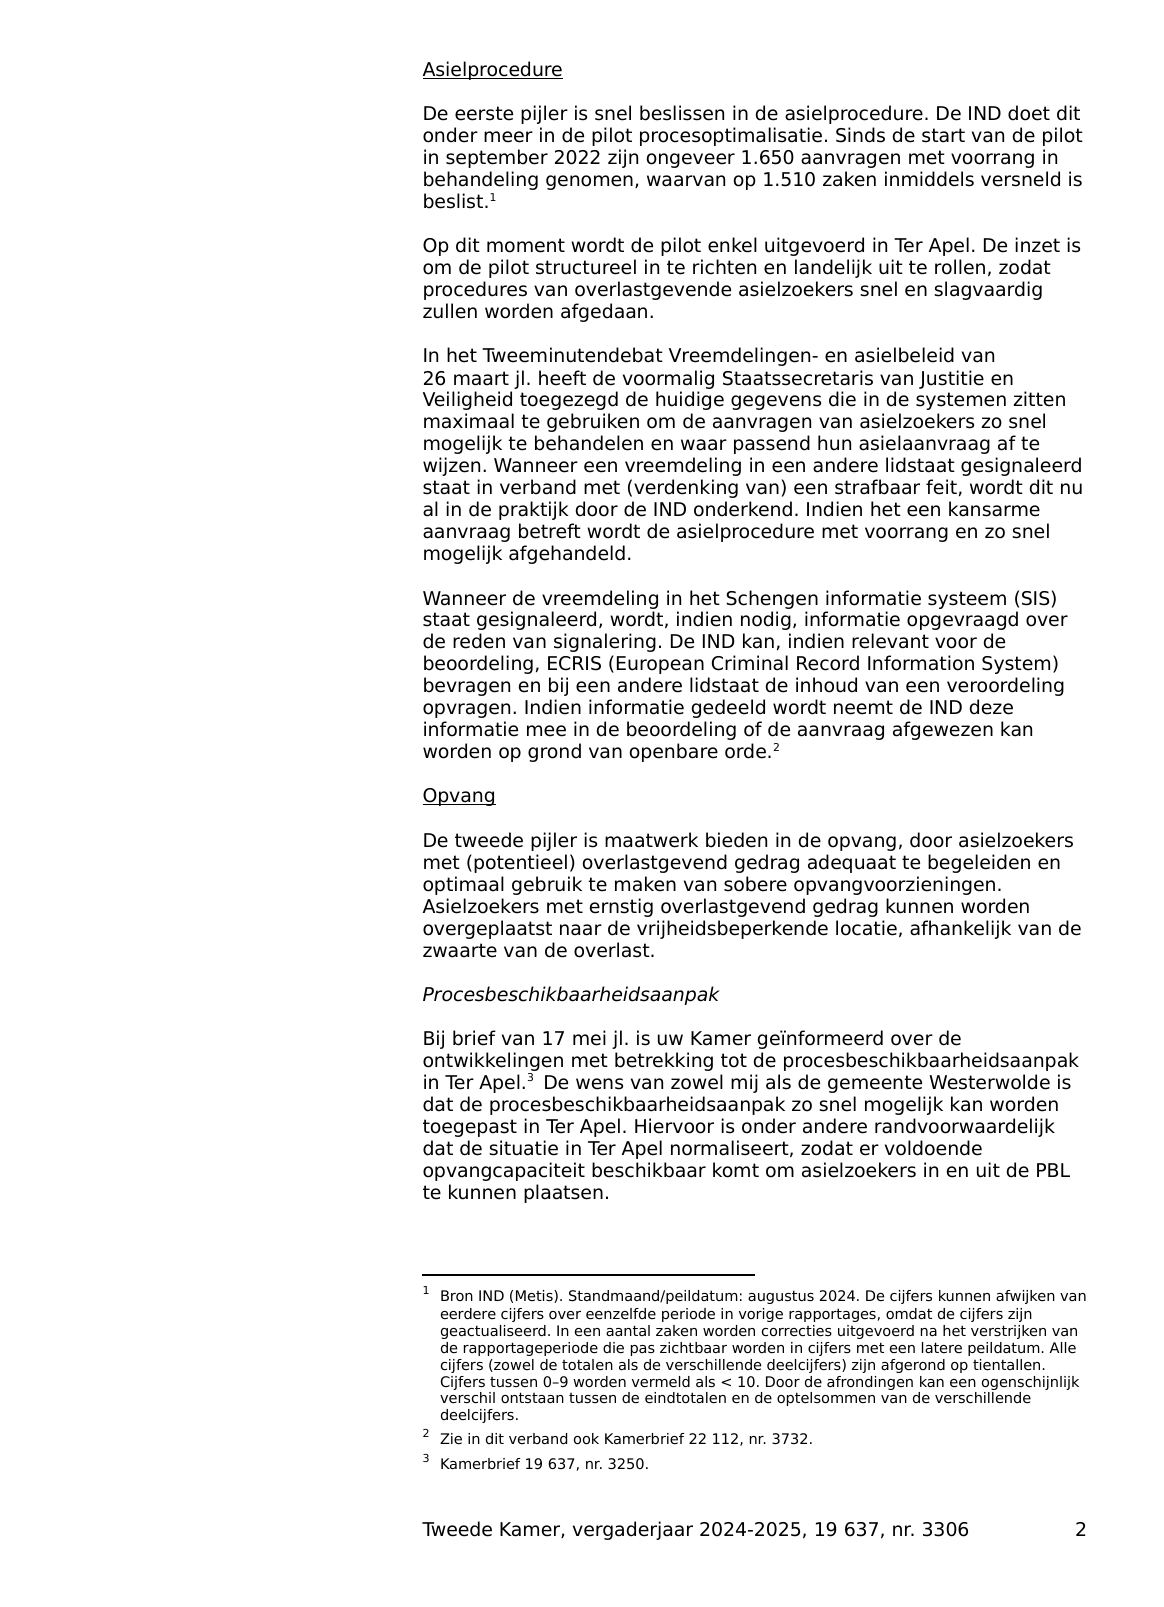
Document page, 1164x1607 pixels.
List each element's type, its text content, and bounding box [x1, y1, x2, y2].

text Kamerbrief 19 637, nr. 3250. [422, 1452, 1087, 1474]
text De eerste pijler is snel beslissen in de asielprocedure. De IND doet dit onder meer in de pilot procesoptimalisatie. Sinds de start van de pilot in september 2022 zijn ongeveer 1.650 aanvragen met voorrang in behandeling genomen, waarvan op 1.510 zaken inmiddels versneld is beslist. [422, 103, 1087, 213]
text Wanneer de vreemdeling in het Schengen informatie systeem (SIS) staat gesignaleerd, wordt, indien nodig, informatie opgevraagd over de reden van signalering. De IND kan, indien relevant voor de beoordeling, ECRIS (European Criminal Record Information System) bevragen en bij een andere lidstaat de inhoud van een veroordeling opvragen. Indien informatie gedeeld wordt neemt de IND deze informatie mee in de beoordeling of de aanvraag afgewezen kan worden op grond van openbare orde. [422, 587, 1087, 763]
text Bron IND (Metis). Standmaand/peildatum: augustus 2024. De cijfers kunnen afwijken van eerdere cijfers over eenzelfde periode in vorige rapportages, omdat de cijfers zijn geactualiseerd. In een aantal zaken worden correcties uitgevoerd na het verstrijken van de rapportageperiode die pas zichtbaar worden in cijfers met een latere peildatum. Alle cijfers (zowel de totalen als de verschillende deelcijfers) zijn afgerond op tientallen. Cijfers tussen 0–9 worden vermeld als < 10. Door de afrondingen kan een ogenschijnlijk verschil ontstaan tussen de eindtotalen en de optelsommen van de verschillende deelcijfers. [422, 1284, 1087, 1424]
text Op dit moment wordt de pilot enkel uitgevoerd in Ter Apel. De inzet is om de pilot structureel in te richten en landelijk uit te rollen, zodat procedures van overlastgevende asielzoekers snel en slagvaardig zullen worden afgedaan. [422, 235, 1087, 323]
subtitle Asielprocedure [422, 59, 1087, 81]
subtitle Procesbeschikbaarheidsaanpak [422, 984, 1087, 1006]
text Bij brief van 17 mei jl. is uw Kamer geïnformeerd over de ontwikkelingen met betrekking tot de procesbeschikbaarheidsaanpak in Ter Apel. De wens van zowel mij als de gemeente Westerwolde is dat de procesbeschikbaarheidsaanpak zo snel mogelijk kan worden toegepast in Ter Apel. Hiervoor is onder andere randvoorwaardelijk dat de situatie in Ter Apel normaliseert, zodat er voldoende opvangcapaciteit beschikbaar komt om asielzoekers in en uit de PBL te kunnen plaatsen. [422, 1028, 1087, 1204]
text In het Tweeminutendebat Vreemdelingen- en asielbeleid van 26 maart jl. heeft de voormalig Staatssecretaris van Justitie en Veiligheid toegezegd de huidige gegevens die in de systemen zitten maximaal te gebruiken om de aanvragen van asielzoekers zo snel mogelijk te behandelen en waar passend hun asielaanvraag af te wijzen. Wanneer een vreemdeling in een andere lidstaat gesignaleerd staat in verband met (verdenking van) een strafbaar feit, wordt dit nu al in de praktijk door de IND onderkend. Indien het een kansarme aanvraag betreft wordt de asielprocedure met voorrang en zo snel mogelijk afgehandeld. [422, 345, 1087, 565]
text Zie in dit verband ook Kamerbrief 22 112, nr. 3732. [422, 1427, 1087, 1449]
text De tweede pijler is maatwerk bieden in de opvang, door asielzoekers met (potentieel) overlastgevend gedrag adequaat te begeleiden en optimaal gebruik te maken van sobere opvangvoorzieningen. Asielzoekers met ernstig overlastgevend gedrag kunnen worden overgeplaatst naar de vrijheidsbeperkende locatie, afhankelijk van de zwaarte van de overlast. [422, 829, 1087, 961]
subtitle Opvang [422, 785, 1087, 807]
